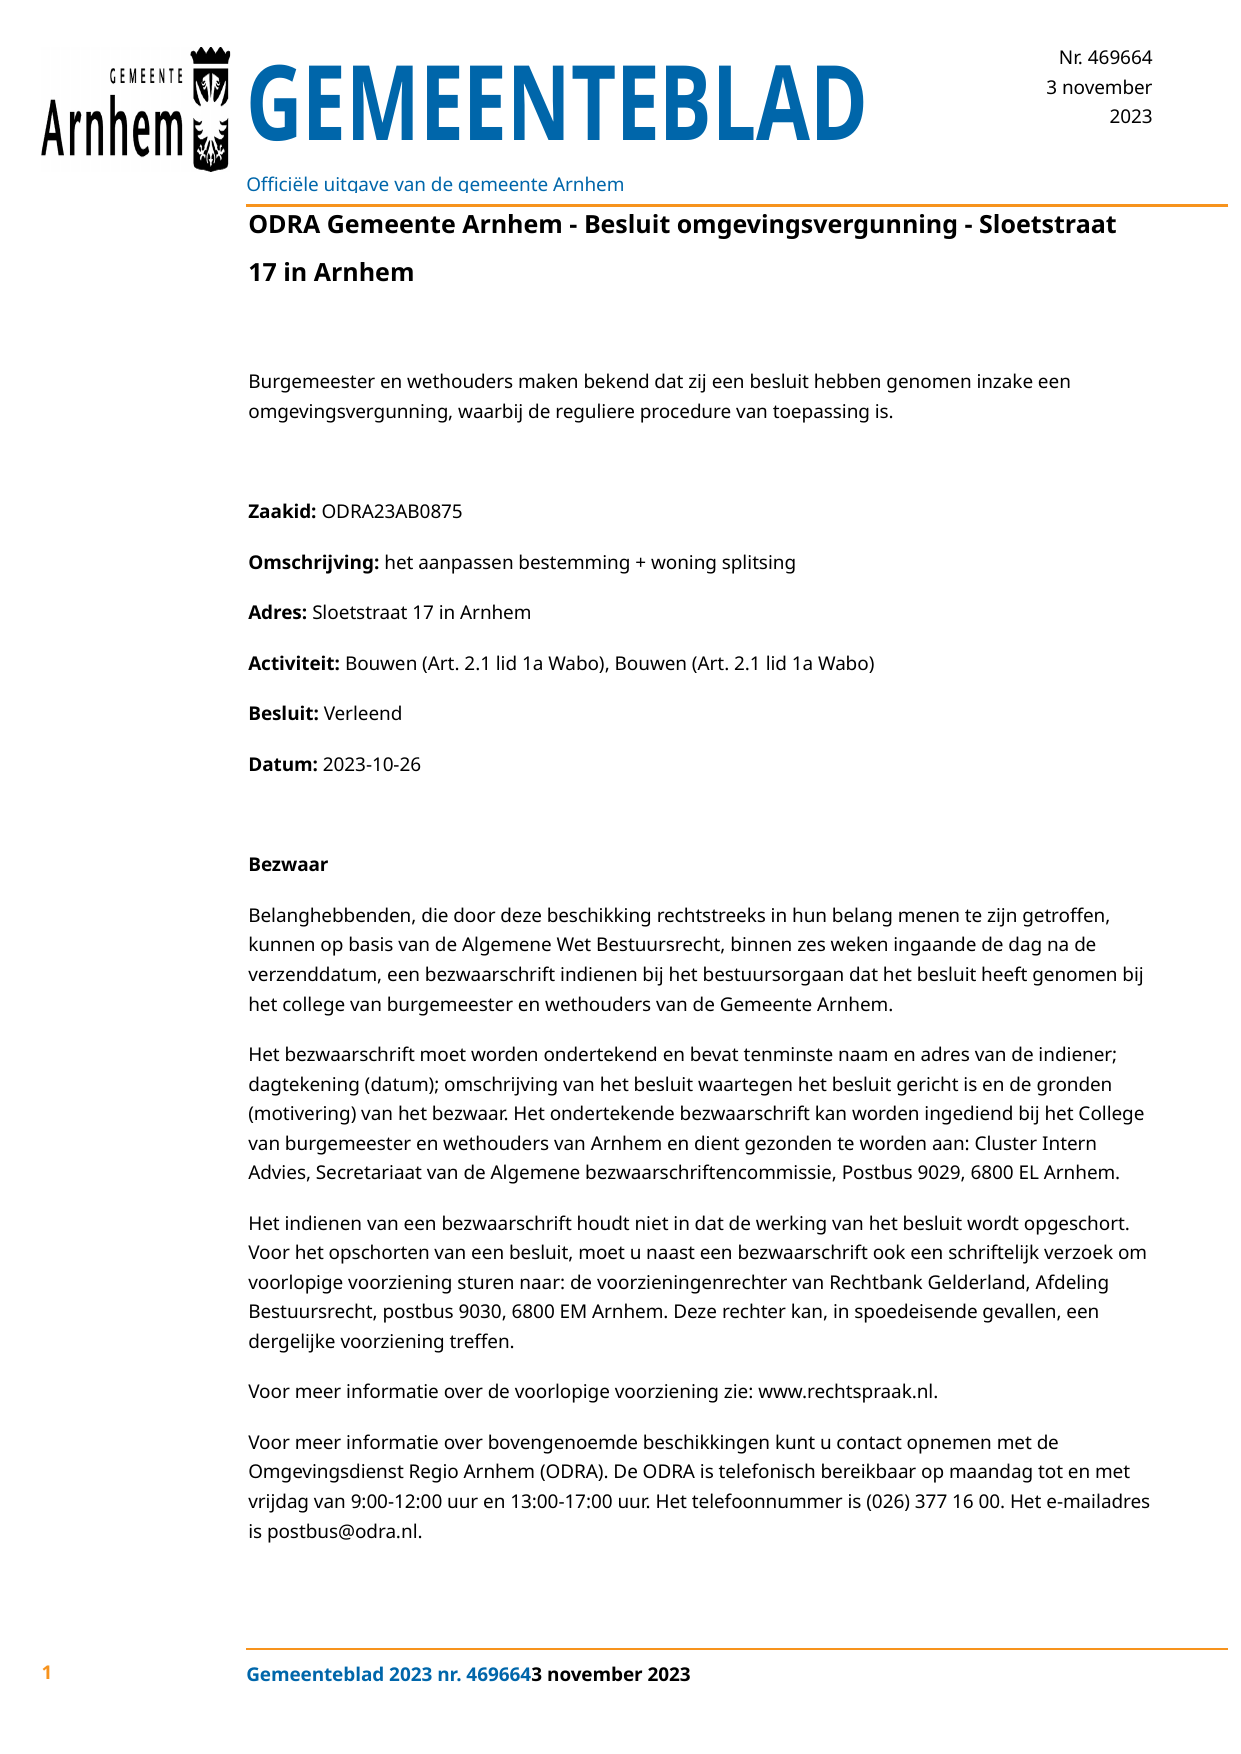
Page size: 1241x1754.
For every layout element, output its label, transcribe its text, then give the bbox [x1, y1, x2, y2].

text Activiteit: Bouwen (Art. 2.1 lid 1a Wabo), Bouwen (Art. 2.1 lid 1a Wabo) [248, 650, 1152, 676]
text Voor meer informatie over de voorlopige voorziening zie: www.rechtspraak.nl. [248, 1379, 1152, 1404]
text Het indienen van een bezwaarschrift houdt niet in dat de werking van het besluit wordt opgeschort. Voor het opschorten van een besluit, moet u naast een bezwaarschrift ook een schriftelijk verzoek om voorlopige voorziening sturen naar: de voorzieningenrechter van Rechtbank Gelderland, Afdeling Bestuursrecht, postbus 9030, 6800 EM Arnhem. Deze rechter kan, in spoedeisende gevallen, een dergelijke voorziening treffen. [248, 1210, 1152, 1354]
text Bezwaar [248, 852, 1152, 877]
text Het bezwaarschrift moet worden ondertekend en bevat tenminste naam en adres van de indiener; dagtekening (datum); omschrijving van het besluit waartegen het besluit gericht is en de gronden (motivering) van het bezwaar. Het ondertekende bezwaarschrift kan worden ingediend bij het College van burgemeester en wethouders van Arnhem en dient gezonden te worden aan: Cluster Intern Advies, Secretariaat van de Algemene bezwaarschriftencommissie, Postbus 9029, 6800 EL Arnhem. [248, 1041, 1152, 1185]
text Zaakid: ODRA23AB0875 [248, 499, 1152, 524]
text Burgemeester en wethouders maken bekend dat zij een besluit hebben genomen inzake een omgevingsvergunning, waarbij de reguliere procedure van toepassing is. [248, 368, 1152, 424]
text ODRA Gemeente Arnhem - Besluit omgevingsvergunning - Sloetstraat 17 in Arnhem [248, 207, 1152, 288]
text Omschrijving: het aanpassen bestemming + woning splitsing [248, 549, 1152, 575]
text Datum: 2023-10-26 [248, 751, 1152, 777]
text Besluit: Verleend [248, 700, 1152, 726]
text Voor meer informatie over bovengenoemde beschikkingen kunt u contact opnemen met de Omgevingsdienst Regio Arnhem (ODRA). De ODRA is telefonisch bereikbaar op maandag tot en met vrijdag van 9:00-12:00 uur en 13:00-17:00 uur. Het telefoonnummer is (026) 377 16 00. Het e-mailadres is postbus@odra.nl. [248, 1429, 1152, 1544]
text Adres: Sloetstraat 17 in Arnhem [248, 599, 1152, 625]
text Belanghebbenden, die door deze beschikking rechtstreeks in hun belang menen te zijn getroffen, kunnen op basis van de Algemene Wet Bestuursrecht, binnen zes weken ingaande de dag na de verzenddatum, een bezwaarschrift indienen bij het bestuursorgaan dat het besluit heeft genomen bij het college van burgemeester en wethouders van de Gemeente Arnhem. [248, 902, 1152, 1017]
picture [41, 47, 231, 172]
